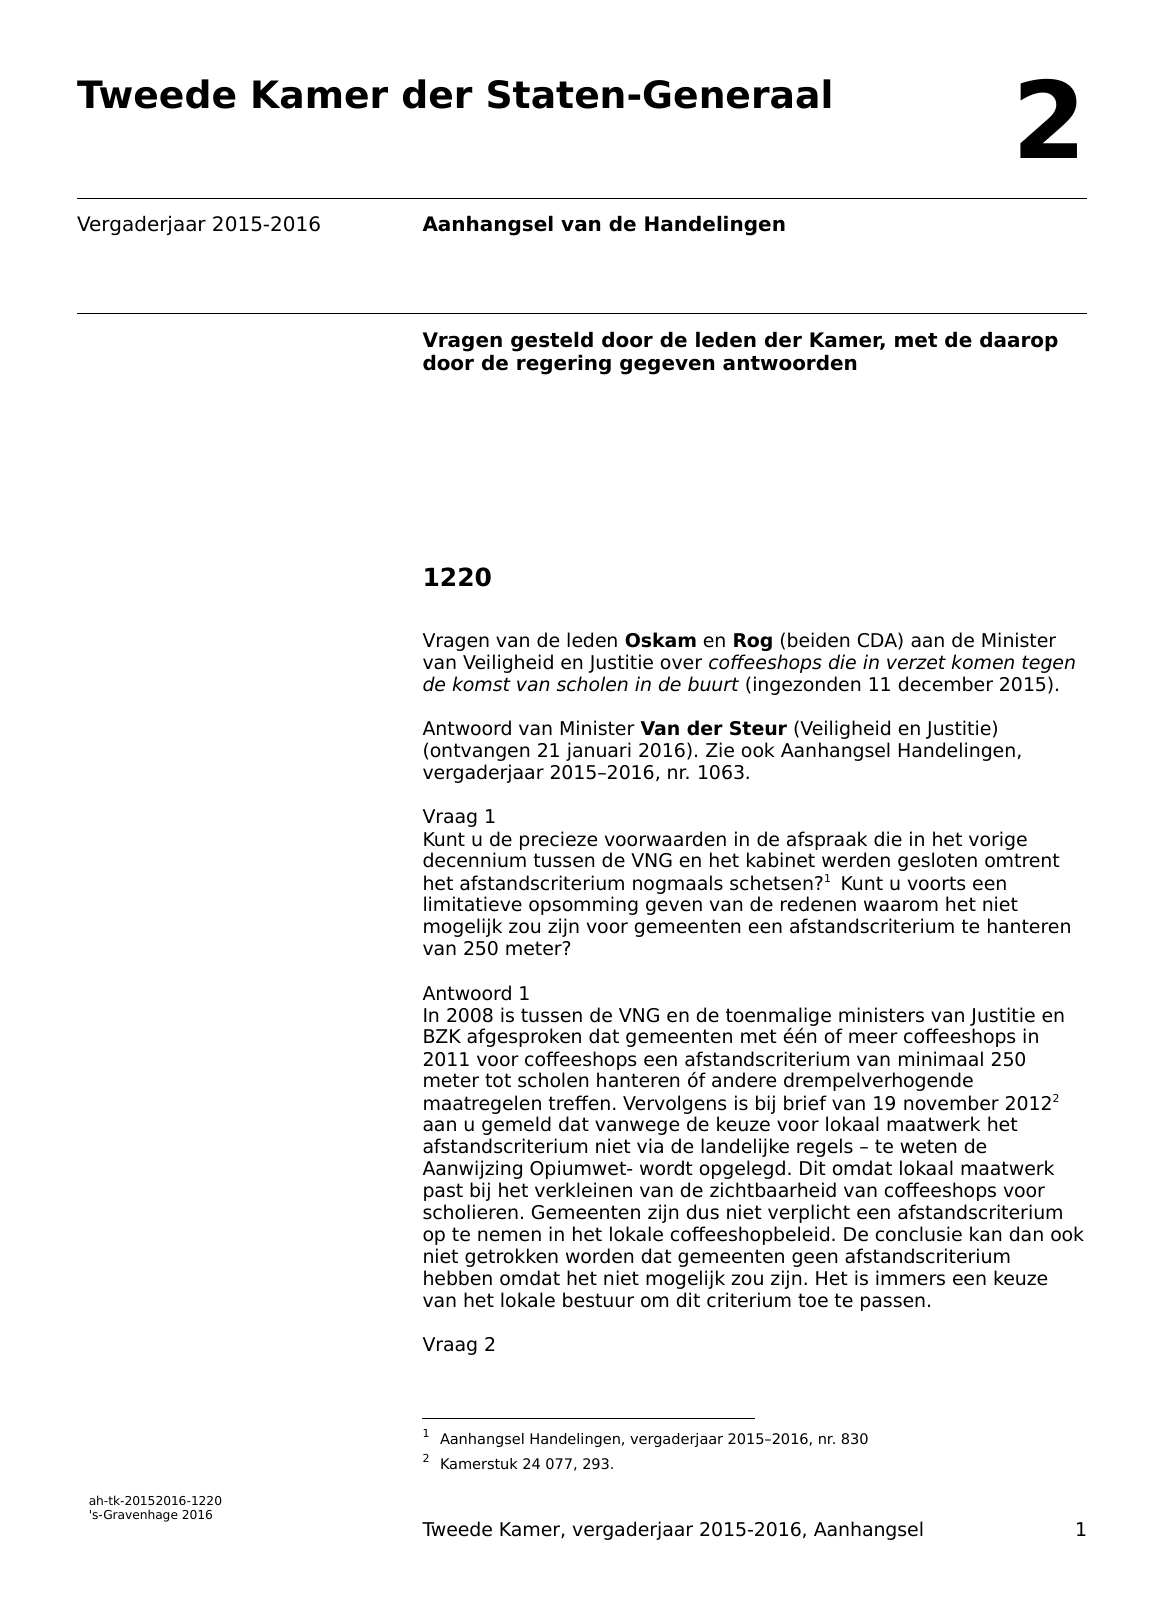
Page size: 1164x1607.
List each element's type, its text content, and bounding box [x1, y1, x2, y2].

text Kamerstuk 24 077, 293. [422, 1452, 1087, 1474]
text Vragen van de leden Oskam en Rog (beiden CDA) aan de Minister van Veiligheid en Justitie over coffeeshops die in verzet komen tegen de komst van scholen in de buurt (ingezonden 11 december 2015). [422, 630, 1087, 696]
text Aanhangsel Handelingen, vergaderjaar 2015–2016, nr. 830 [422, 1427, 1087, 1449]
text 1220 [422, 563, 1087, 592]
text Vraag 1 [422, 806, 1087, 828]
text ah-tk-20152016-1220 [88, 1494, 323, 1508]
text In 2008 is tussen de VNG en de toenmalige ministers van Justitie en BZK afgesproken dat gemeenten met één of meer coffeeshops in 2011 voor coffeeshops een afstandscriterium van minimaal 250 meter tot scholen hanteren óf andere drempelverhogende maatregelen treffen. Vervolgens is bij brief van 19 november 2012 aan u gemeld dat vanwege de keuze voor lokaal maatwerk het afstandscriterium niet via de landelijke regels – te weten de Aanwijzing Opiumwet- wordt opgelegd. Dit omdat lokaal maatwerk past bij het verkleinen van de zichtbaarheid van coffeeshops voor scholieren. Gemeenten zijn dus niet verplicht een afstandscriterium op te nemen in het lokale coffeeshopbeleid. De conclusie kan dan ook niet getrokken worden dat gemeenten geen afstandscriterium hebben omdat het niet mogelijk zou zijn. Het is immers een keuze van het lokale bestuur om dit criterium toe te passen. [422, 1004, 1087, 1312]
table_cell Aanhangsel van de Handelingen [422, 199, 1087, 313]
table_cell Vragen gesteld door de leden der Kamer, met de daarop door de regering gegeven antwoorden [422, 314, 1087, 375]
text Antwoord van Minister Van der Steur (Veiligheid en Justitie) (ontvangen 21 januari 2016). Zie ook Aanhangsel Handelingen, vergaderjaar 2015–2016, nr. 1063. [422, 718, 1087, 784]
text Vraag 2 [422, 1334, 1087, 1356]
text 's-Gravenhage 2016 [88, 1508, 323, 1522]
table_header 2 [886, 59, 1087, 198]
text Antwoord 1 [422, 982, 1087, 1004]
table_cell [77, 314, 422, 375]
text Kunt u de precieze voorwaarden in de afspraak die in het vorige decennium tussen de VNG en het kabinet werden gesloten omtrent het afstandscriterium nogmaals schetsen? Kunt u voorts een limitatieve opsomming geven van de redenen waarom het niet mogelijk zou zijn voor gemeenten een afstandscriterium te hanteren van 250 meter? [422, 828, 1087, 960]
table_header Tweede Kamer der Staten-Generaal [77, 59, 886, 198]
table_cell Vergaderjaar 2015-2016 [77, 199, 422, 313]
